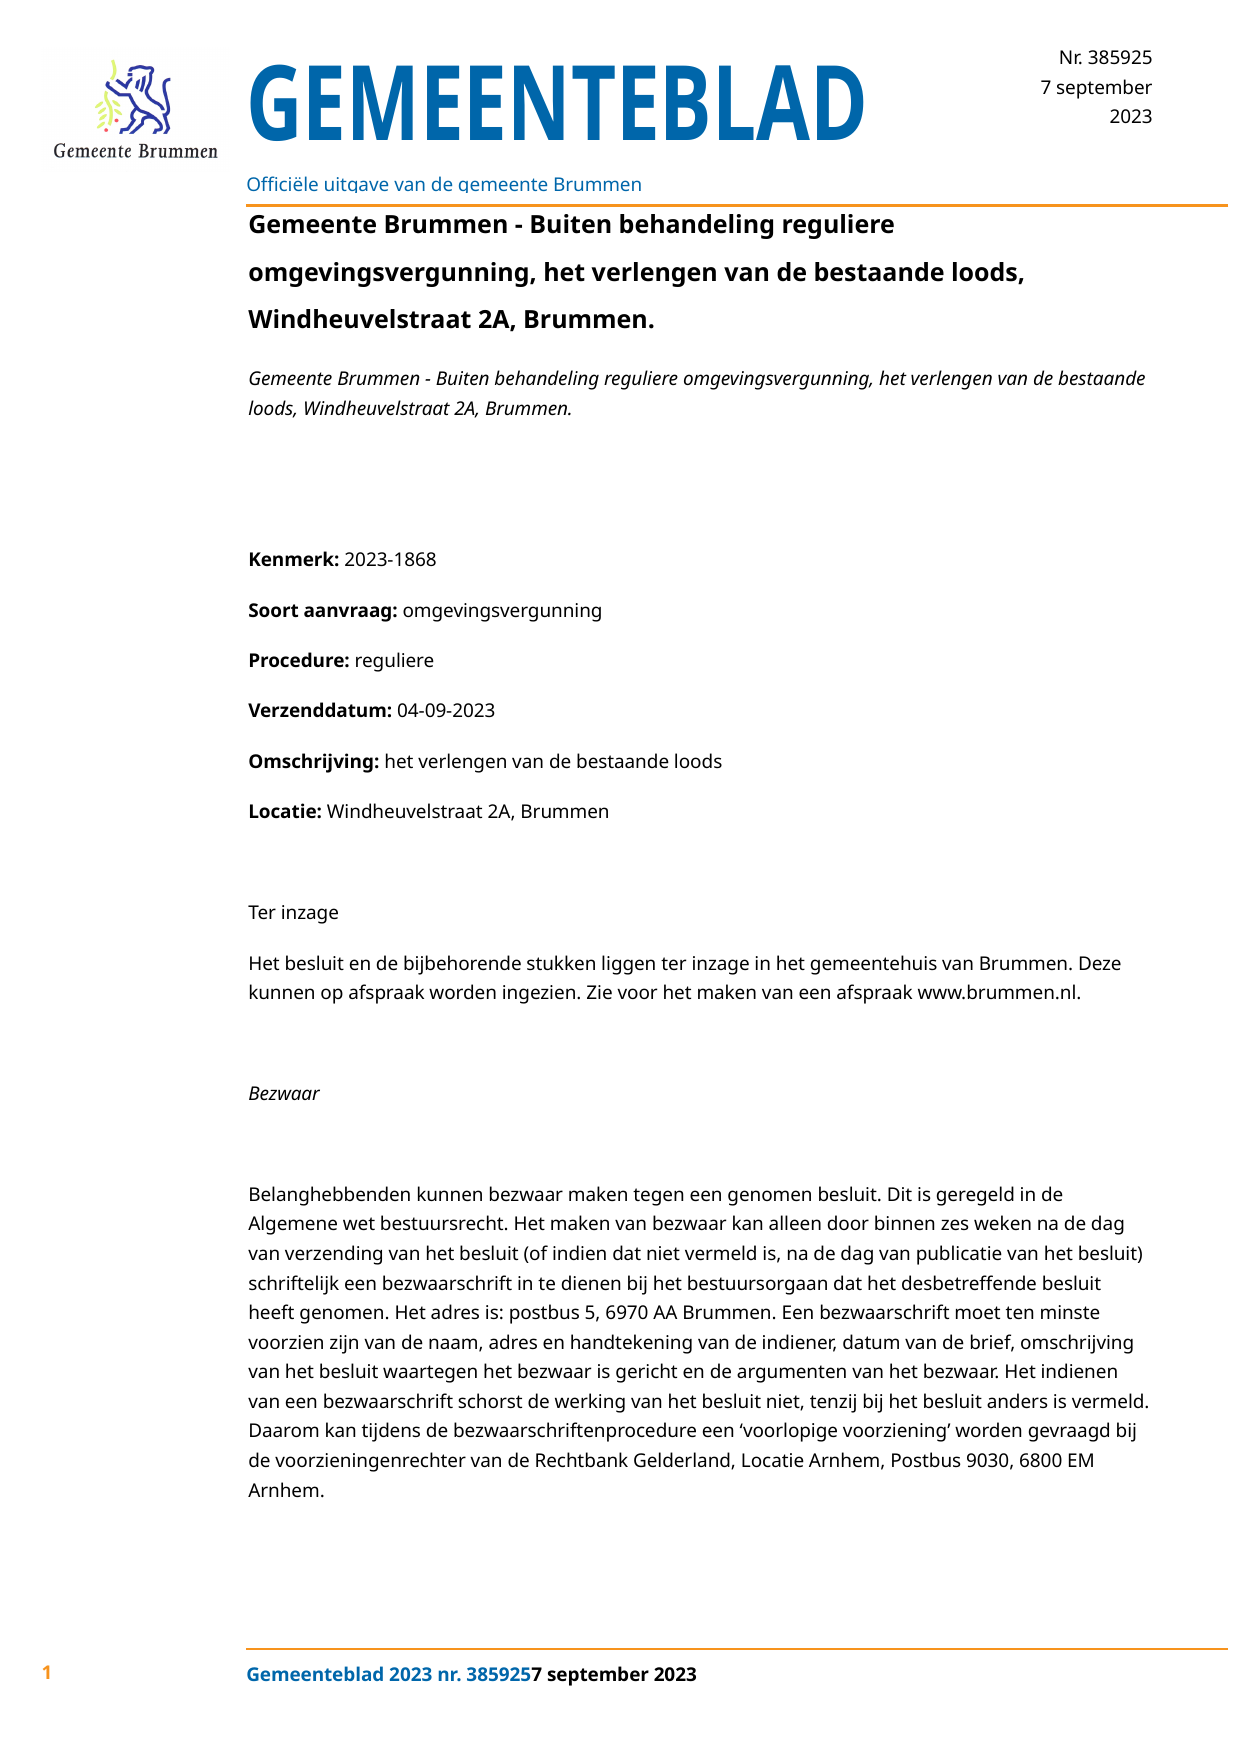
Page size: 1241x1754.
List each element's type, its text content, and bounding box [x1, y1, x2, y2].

text Procedure: reguliere [248, 647, 1152, 673]
text Bezwaar [248, 1080, 1152, 1106]
text Soort aanvraag: omgevingsvergunning [248, 597, 1152, 622]
text Het besluit en de bijbehorende stukken liggen ter inzage in het gemeentehuis van Brummen. Deze kunnen op afspraak worden ingezien. Zie voor het maken van een afspraak www.brummen.nl. [248, 950, 1152, 1005]
text Verzenddatum: 04-09-2023 [248, 698, 1152, 723]
picture [41, 47, 231, 172]
text Gemeente Brummen - Buiten behandeling reguliere omgevingsvergunning, het verlengen van de bestaande loods, Windheuvelstraat 2A, Brummen. [248, 366, 1152, 421]
text Gemeente Brummen - Buiten behandeling reguliere omgevingsvergunning, het verlengen van de bestaande loods, Windheuvelstraat 2A, Brummen. [248, 207, 1152, 336]
text Ter inzage [248, 899, 1152, 925]
text Belanghebbenden kunnen bezwaar maken tegen een genomen besluit. Dit is geregeld in de Algemene wet bestuursrecht. Het maken van bezwaar kan alleen door binnen zes weken na de dag van verzending van het besluit (of indien dat niet vermeld is, na de dag van publicatie van het besluit) schriftelijk een bezwaarschrift in te dienen bij het bestuursorgaan dat het desbetreffende besluit heeft genomen. Het adres is: postbus 5, 6970 AA Brummen. Een bezwaarschrift moet ten minste voorzien zijn van de naam, adres en handtekening van de indiener, datum van de brief, omschrijving van het besluit waartegen het bezwaar is gericht en de argumenten van het bezwaar. Het indienen van een bezwaarschrift schorst de werking van het besluit niet, tenzij bij het besluit anders is vermeld. Daarom kan tijdens de bezwaarschriftenprocedure een ‘voorlopige voorziening’ worden gevraagd bij de voorzieningenrechter van de Rechtbank Gelderland, Locatie Arnhem, Postbus 9030, 6800 EM Arnhem. [248, 1181, 1152, 1502]
text Locatie: Windheuvelstraat 2A, Brummen [248, 798, 1152, 824]
text Kenmerk: 2023-1868 [248, 546, 1152, 572]
text Omschrijving: het verlengen van de bestaande loods [248, 748, 1152, 774]
